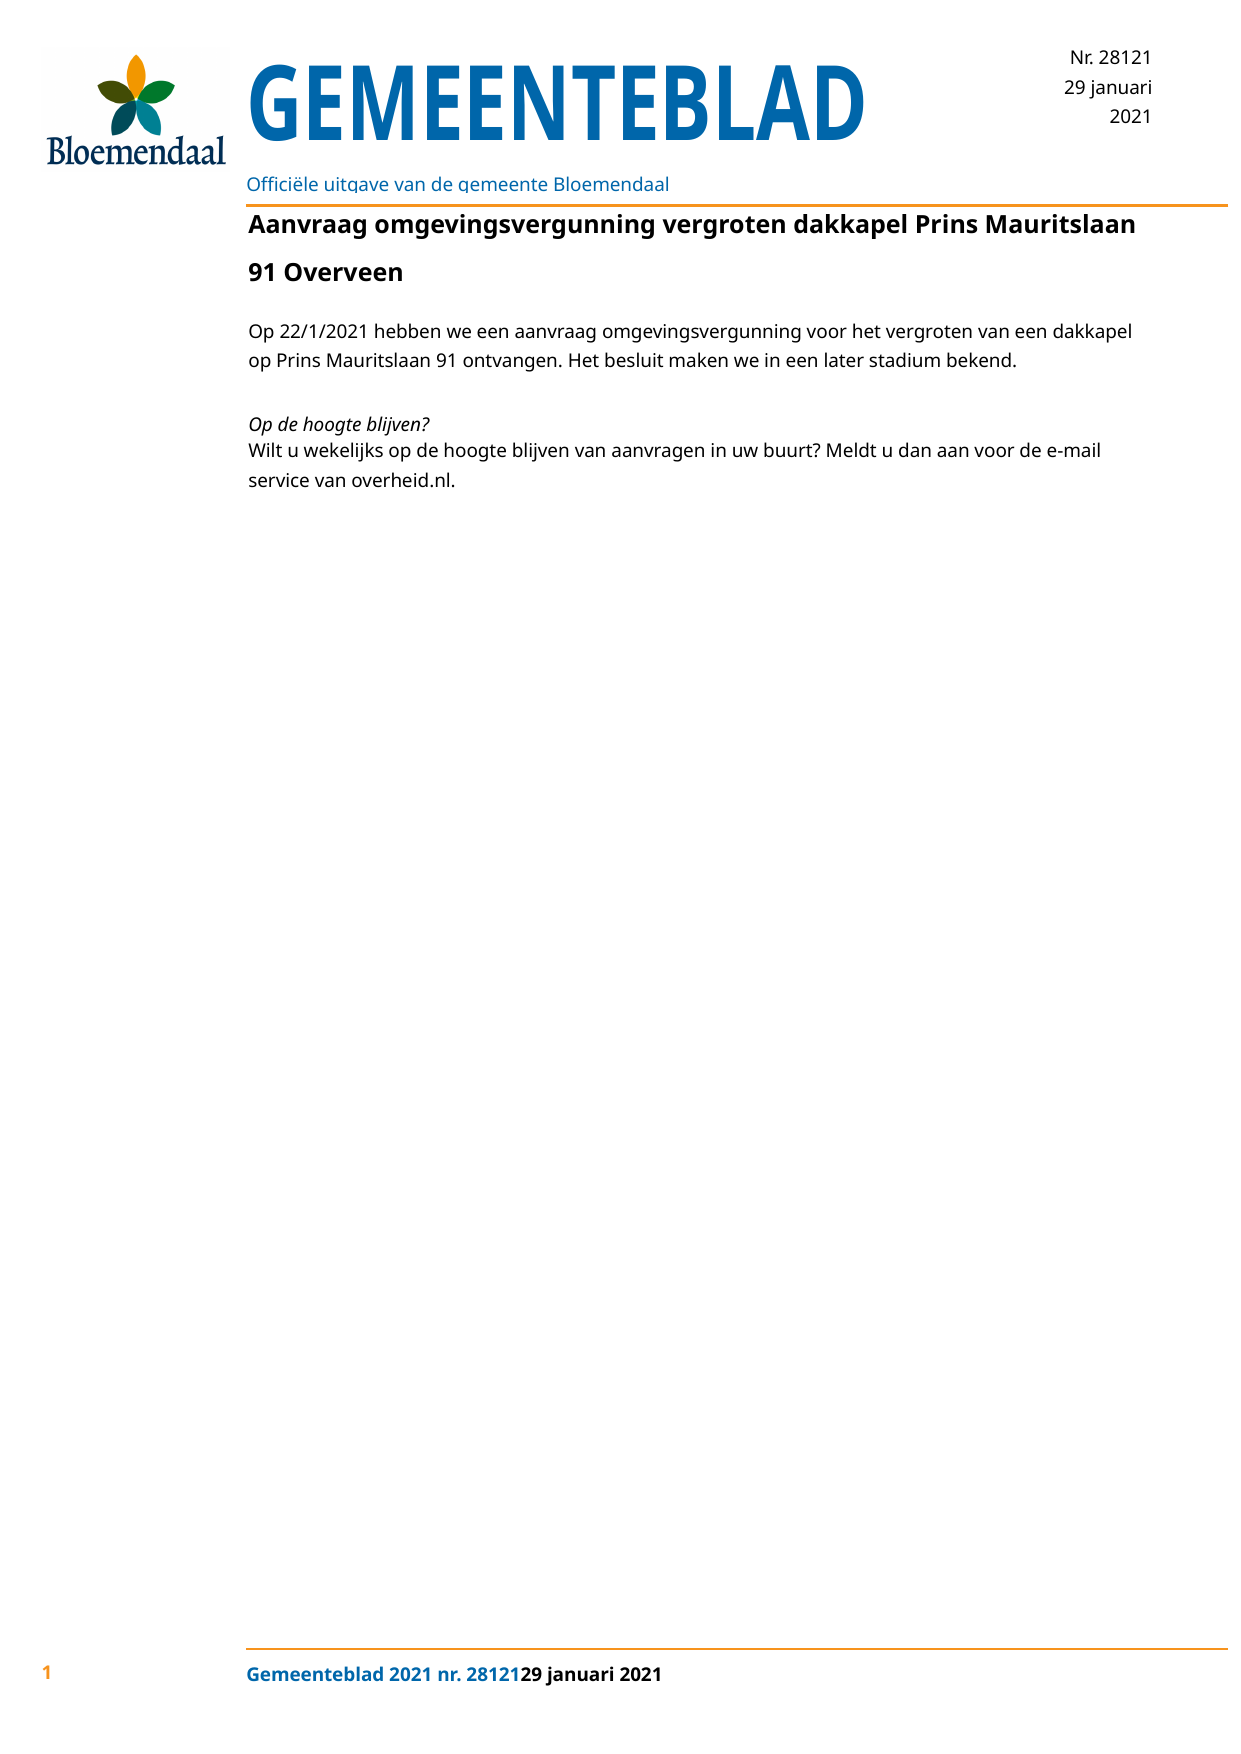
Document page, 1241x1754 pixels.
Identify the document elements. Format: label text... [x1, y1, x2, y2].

text Op 22/1/2021 hebben we een aanvraag omgevingsvergunning voor het vergroten van een dakkapel op Prins Mauritslaan 91 ontvangen. Het besluit maken we in een later stadium bekend. [248, 318, 1152, 373]
picture [41, 47, 231, 172]
text Wilt u wekelijks op de hoogte blijven van aanvragen in uw buurt? Meldt u dan aan voor de e-mail service van overheid.nl. [248, 437, 1152, 492]
text Aanvraag omgevingsvergunning vergroten dakkapel Prins Mauritslaan 91 Overveen [248, 207, 1152, 288]
text Op de hoogte blijven? [248, 411, 1152, 437]
